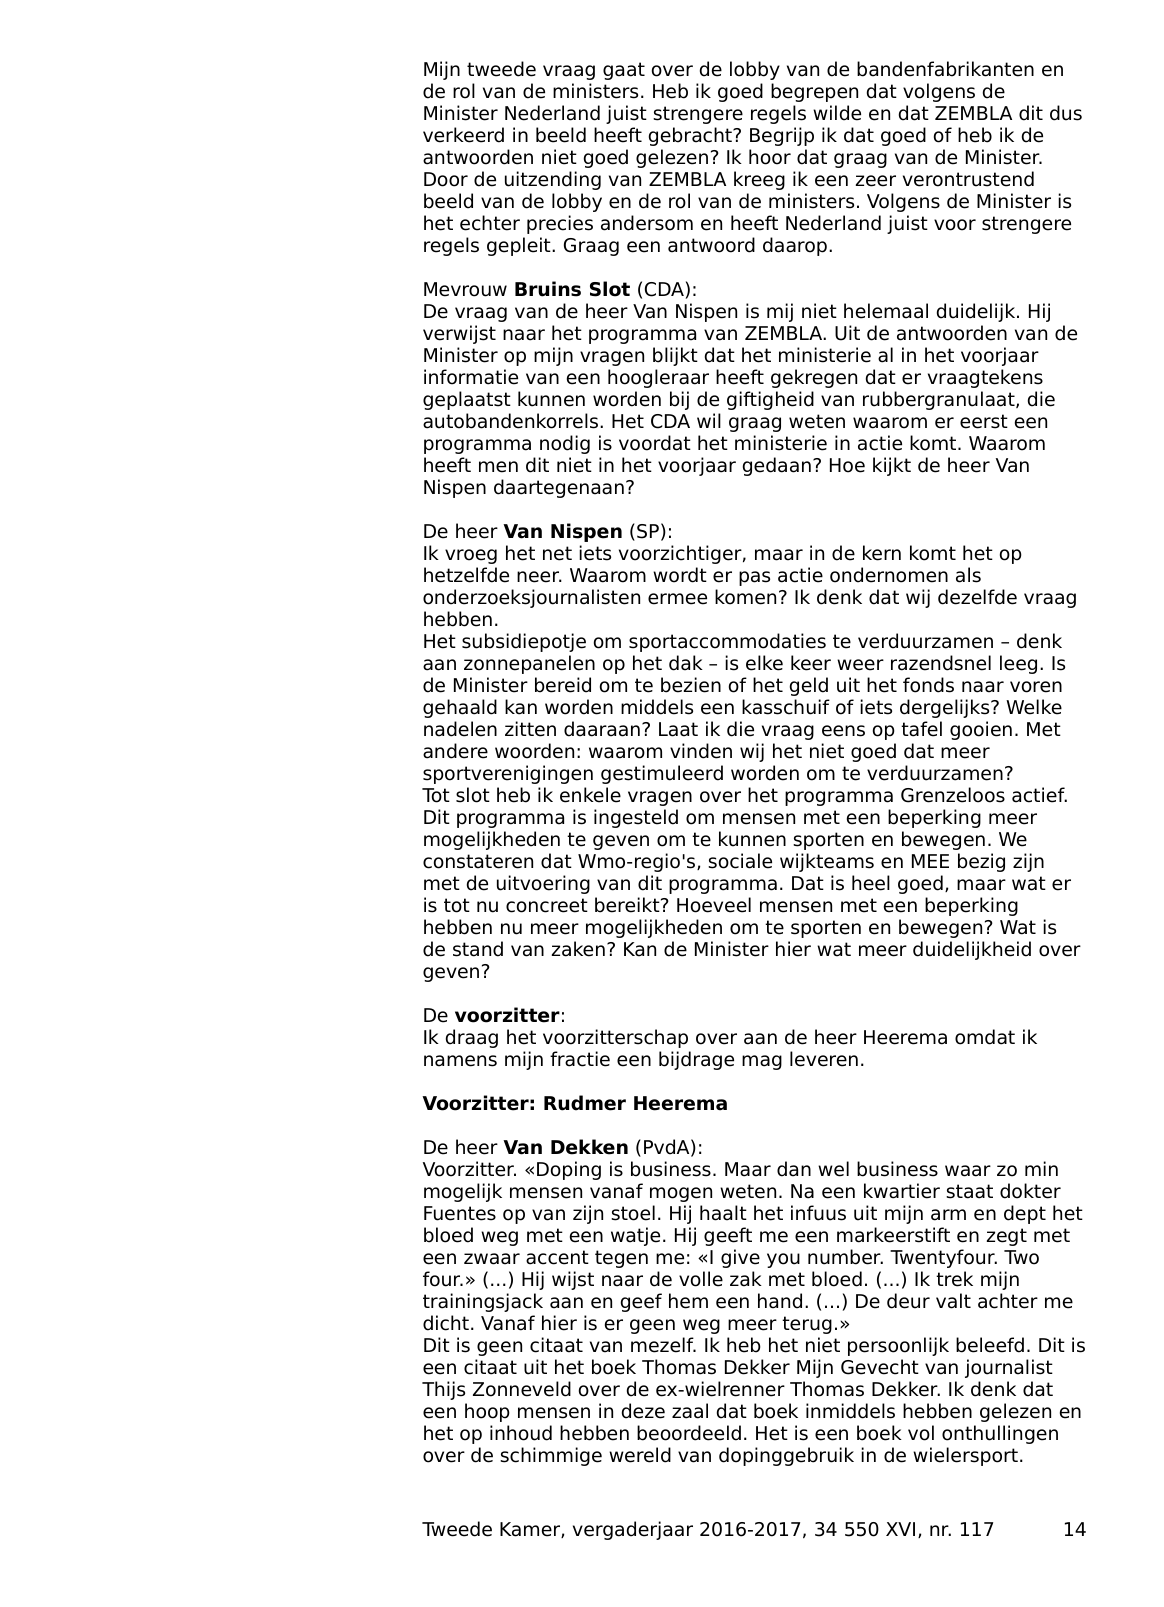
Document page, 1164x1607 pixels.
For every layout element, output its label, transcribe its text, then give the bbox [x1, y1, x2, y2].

text Ik vroeg het net iets voorzichtiger, maar in de kern komt het op hetzelfde neer. Waarom wordt er pas actie ondernomen als onderzoeksjournalisten ermee komen? Ik denk dat wij dezelfde vraag hebben. [422, 543, 1087, 631]
text De heer Van Dekken (PvdA): [422, 1137, 1087, 1159]
text Mijn tweede vraag gaat over de lobby van de bandenfabrikanten en de rol van de ministers. Heb ik goed begrepen dat volgens de Minister Nederland juist strengere regels wilde en dat ZEMBLA dit dus verkeerd in beeld heeft gebracht? Begrijp ik dat goed of heb ik de antwoorden niet goed gelezen? Ik hoor dat graag van de Minister. Door de uitzending van ZEMBLA kreeg ik een zeer verontrustend beeld van de lobby en de rol van de ministers. Volgens de Minister is het echter precies andersom en heeft Nederland juist voor strengere regels gepleit. Graag een antwoord daarop. [422, 59, 1087, 257]
text Tot slot heb ik enkele vragen over het programma Grenzeloos actief. Dit programma is ingesteld om mensen met een beperking meer mogelijkheden te geven om te kunnen sporten en bewegen. We constateren dat Wmo-regio's, sociale wijkteams en MEE bezig zijn met de uitvoering van dit programma. Dat is heel goed, maar wat er is tot nu concreet bereikt? Hoeveel mensen met een beperking hebben nu meer mogelijkheden om te sporten en bewegen? Wat is de stand van zaken? Kan de Minister hier wat meer duidelijkheid over geven? [422, 785, 1087, 983]
text Voorzitter. «Doping is business. Maar dan wel business waar zo min mogelijk mensen vanaf mogen weten. Na een kwartier staat dokter Fuentes op van zijn stoel. Hij haalt het infuus uit mijn arm en dept het bloed weg met een watje. Hij geeft me een markeerstift en zegt met een zwaar accent tegen me: «I give you number. Twentyfour. Two four.» (...) Hij wijst naar de volle zak met bloed. (...) Ik trek mijn trainingsjack aan en geef hem een hand. (...) De deur valt achter me dicht. Vanaf hier is er geen weg meer terug.» [422, 1159, 1087, 1335]
text Dit is geen citaat van mezelf. Ik heb het niet persoonlijk beleefd. Dit is een citaat uit het boek Thomas Dekker Mijn Gevecht van journalist Thijs Zonneveld over de ex-wielrenner Thomas Dekker. Ik denk dat een hoop mensen in deze zaal dat boek inmiddels hebben gelezen en het op inhoud hebben beoordeeld. Het is een boek vol onthullingen over de schimmige wereld van dopinggebruik in de wielersport. [422, 1335, 1087, 1467]
text Mevrouw Bruins Slot (CDA): [422, 279, 1087, 301]
subtitle Voorzitter: Rudmer Heerema [422, 1093, 1087, 1115]
text De voorzitter: [422, 1005, 1087, 1027]
text Het subsidiepotje om sportaccommodaties te verduurzamen – denk aan zonnepanelen op het dak – is elke keer weer razendsnel leeg. Is de Minister bereid om te bezien of het geld uit het fonds naar voren gehaald kan worden middels een kasschuif of iets dergelijks? Welke nadelen zitten daaraan? Laat ik die vraag eens op tafel gooien. Met andere woorden: waarom vinden wij het niet goed dat meer sportverenigingen gestimuleerd worden om te verduurzamen? [422, 631, 1087, 785]
text De vraag van de heer Van Nispen is mij niet helemaal duidelijk. Hij verwijst naar het programma van ZEMBLA. Uit de antwoorden van de Minister op mijn vragen blijkt dat het ministerie al in het voorjaar informatie van een hoogleraar heeft gekregen dat er vraagtekens geplaatst kunnen worden bij de giftigheid van rubbergranulaat, die autobandenkorrels. Het CDA wil graag weten waarom er eerst een programma nodig is voordat het ministerie in actie komt. Waarom heeft men dit niet in het voorjaar gedaan? Hoe kijkt de heer Van Nispen daartegenaan? [422, 301, 1087, 499]
text De heer Van Nispen (SP): [422, 521, 1087, 543]
text Ik draag het voorzitterschap over aan de heer Heerema omdat ik namens mijn fractie een bijdrage mag leveren. [422, 1027, 1087, 1071]
